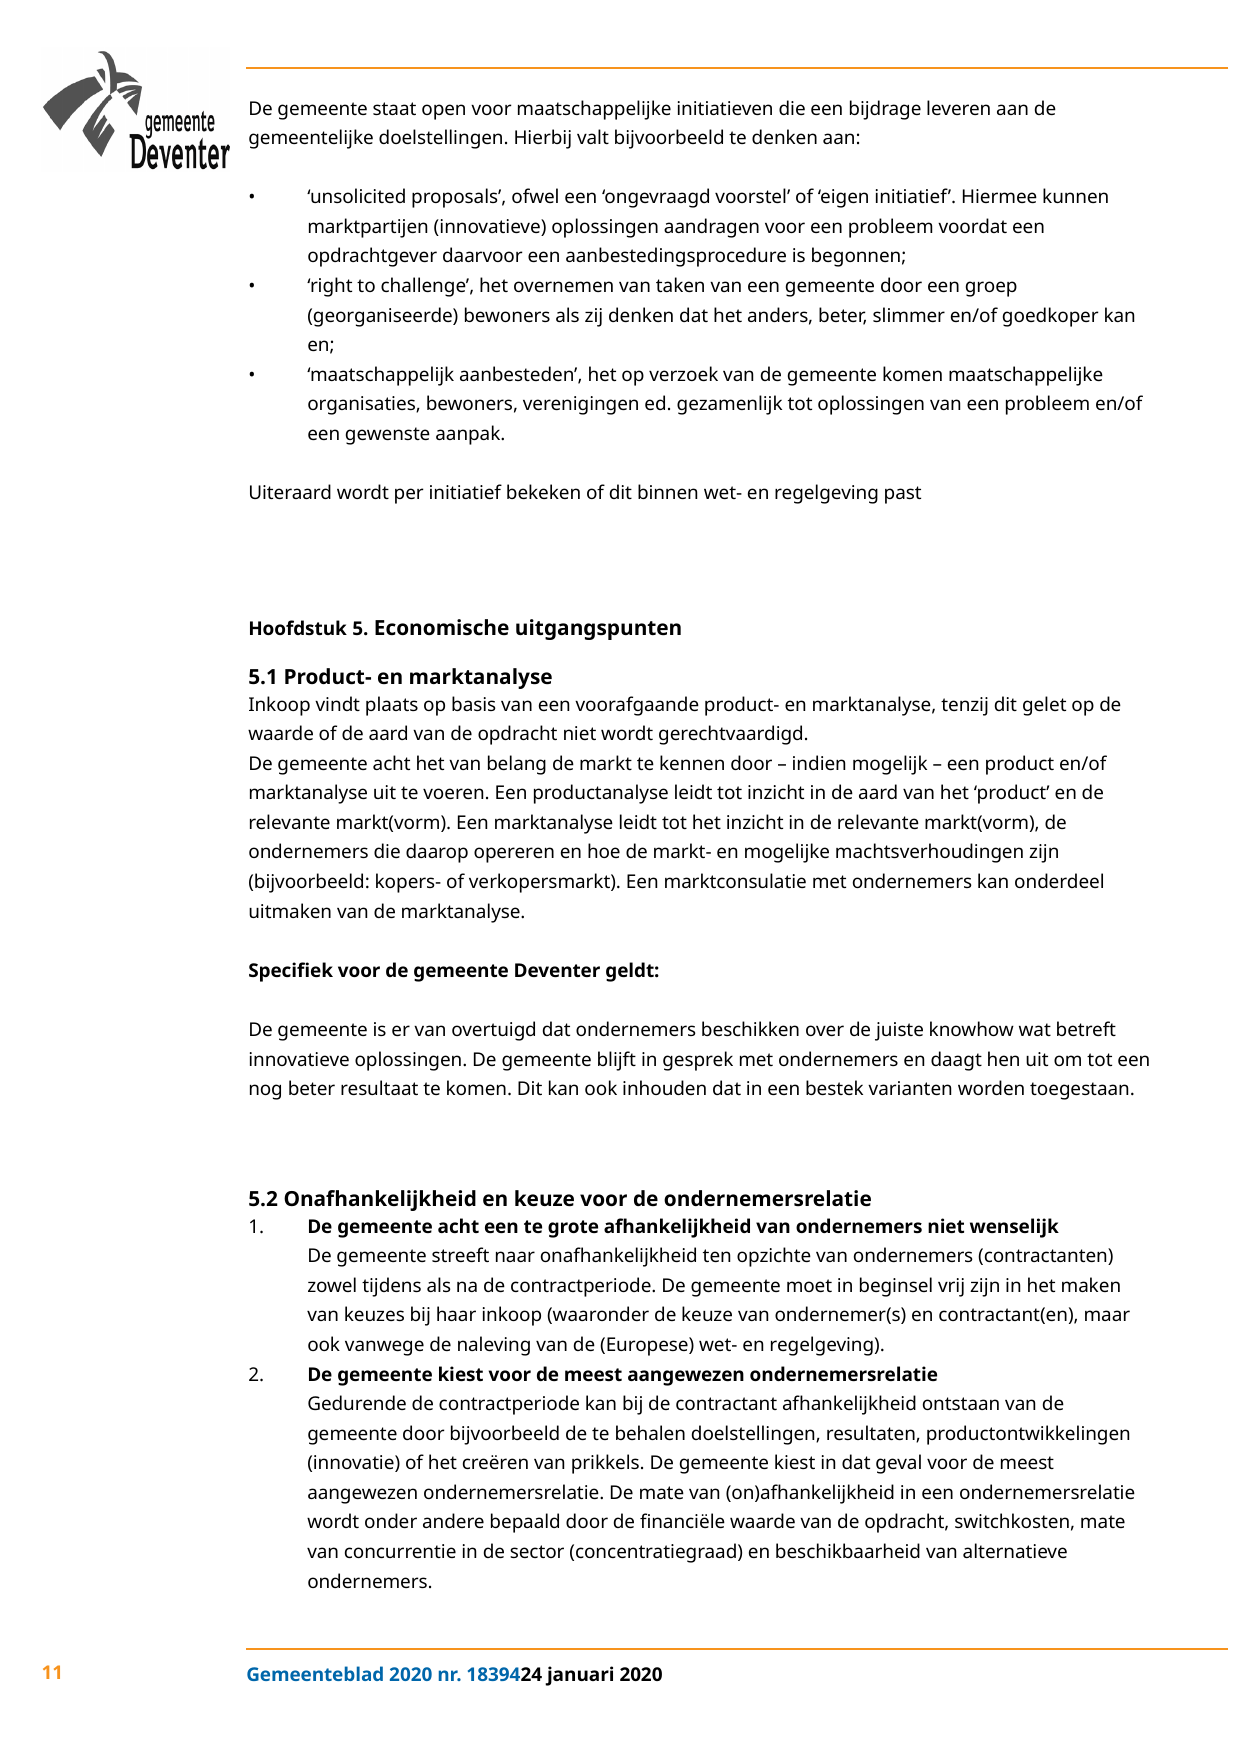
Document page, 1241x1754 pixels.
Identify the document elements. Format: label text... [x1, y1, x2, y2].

text 5.2 Onafhankelijkheid en keuze voor de ondernemersrelatie [248, 1184, 1152, 1213]
text 5.1 Product- en marktanalyse [248, 662, 1152, 691]
text De gemeente acht het van belang de markt te kennen door – indien mogelijk – een product en/of marktanalyse uit te voeren. Een productanalyse leidt tot inzicht in de aard van het ‘product’ en de relevante markt(vorm). Een marktanalyse leidt tot het inzicht in de relevante markt(vorm), de ondernemers die daarop opereren en hoe de markt- en mogelijke machtsverhoudingen zijn (bijvoorbeeld: kopers- of verkopersmarkt). Een marktconsulatie met ondernemers kan onderdeel uitmaken van de marktanalyse. [248, 750, 1152, 924]
list De gemeente streeft naar onafhankelijkheid ten opzichte van ondernemers (contractanten) zowel tijdens als na de contractperiode. De gemeente moet in beginsel vrij zijn in het maken van keuzes bij haar inkoop (waaronder de keuze van ondernemer(s) en contractant(en), maar ook vanwege de naleving van de (Europese) wet- en regelgeving). [248, 1242, 1152, 1357]
text Hoofdstuk 5. Economische uitgangspunten [248, 613, 1152, 642]
text Inkoop vindt plaats op basis van een voorafgaande product- en marktanalyse, tenzij dit gelet op de waarde of de aard van de opdracht niet wordt gerechtvaardigd. [248, 691, 1152, 746]
picture [41, 47, 231, 172]
table_header Specifiek voor de gemeente Deventer geldt: De gemeente is er van overtuigd dat ondernemers beschikken over de juiste knowhow wat betreft innovatieve oplossingen. De gemeente blijft in gesprek met ondernemers en daagt hen uit om tot een nog beter resultaat te komen. Dit kan ook inhouden dat in een bestek varianten worden toegestaan. [248, 957, 1152, 1131]
table_header De gemeente staat open voor maatschappelijke initiatieven die een bijdrage leveren aan de gemeentelijke doelstellingen. Hierbij valt bijvoorbeeld te denken aan: ‘unsolicited proposals’, ofwel een ‘ongevraagd voorstel’ of ‘eigen initiatief’. Hiermee kunnen marktpartijen (innovatieve) oplossingen aandragen voor een probleem voordat een opdrachtgever daarvoor een aanbestedingsprocedure is begonnen; ‘right to challenge’, het overnemen van taken van een gemeente door een groep (georganiseerde) bewoners als zij denken dat het anders, beter, slimmer en/of goedkoper kan en; ‘maatschappelijk aanbesteden’, het op verzoek van de gemeente komen maatschappelijke organisaties, bewoners, verenigingen ed. gezamenlijk tot oplossingen van een probleem en/of een gewenste aanpak. Uiteraard wordt per initiatief bekeken of dit binnen wet- en regelgeving past [248, 95, 1152, 535]
list De gemeente kiest voor de meest aangewezen ondernemersrelatie [248, 1361, 1152, 1387]
list De gemeente acht een te grote afhankelijkheid van ondernemers niet wenselijk [248, 1213, 1152, 1239]
list Gedurende de contractperiode kan bij de contractant afhankelijkheid ontstaan van de gemeente door bijvoorbeeld de te behalen doelstellingen, resultaten, productontwikkelingen (innovatie) of het creëren van prikkels. De gemeente kiest in dat geval voor de meest aangewezen ondernemersrelatie. De mate van (on)afhankelijkheid in een ondernemersrelatie wordt onder andere bepaald door de financiële waarde van de opdracht, switchkosten, mate van concurrentie in de sector (concentratiegraad) en beschikbaarheid van alternatieve ondernemers. [248, 1390, 1152, 1594]
